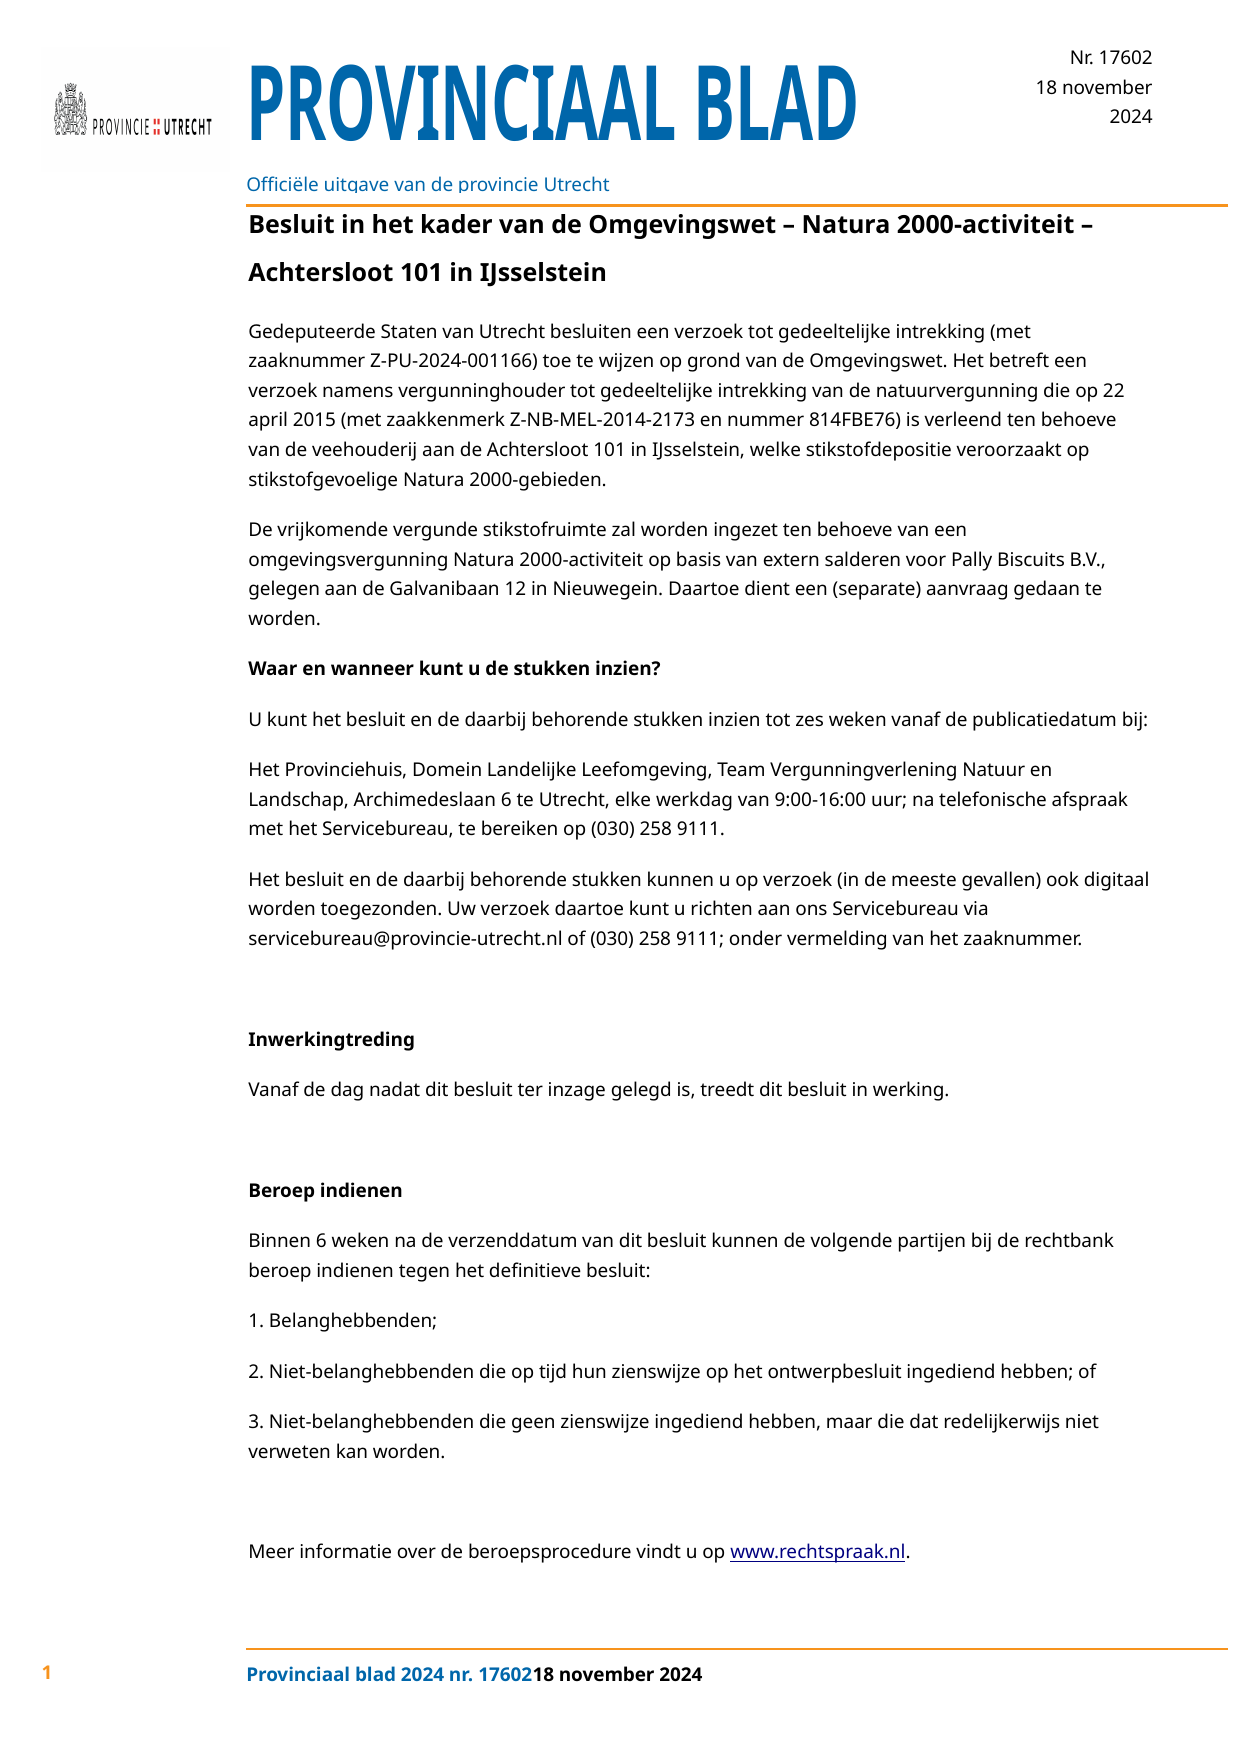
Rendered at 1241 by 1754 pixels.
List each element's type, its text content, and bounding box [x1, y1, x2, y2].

text 2. Niet-belanghebbenden die op tijd hun zienswijze op het ontwerpbesluit ingediend hebben; of [248, 1358, 1152, 1384]
text U kunt het besluit en de daarbij behorende stukken inzien tot zes weken vanaf de publicatiedatum bij: [248, 706, 1152, 732]
text Gedeputeerde Staten van Utrecht besluiten een verzoek tot gedeeltelijke intrekking (met zaaknummer Z-PU-2024-001166) toe te wijzen op grond van de Omgevingswet. Het betreft een verzoek namens vergunninghouder tot gedeeltelijke intrekking van de natuurvergunning die op 22 april 2015 (met zaakkenmerk Z-NB-MEL-2014-2173 en nummer 814FBE76) is verleend ten behoeve van de veehouderij aan de Achtersloot 101 in IJsselstein, welke stikstofdepositie veroorzaakt op stikstofgevoelige Natura 2000-gebieden. [248, 318, 1152, 492]
picture [41, 47, 231, 172]
text Waar en wanneer kunt u de stukken inzien? [248, 655, 1152, 681]
text Inwerkingtreding [248, 1026, 1152, 1052]
text Besluit in het kader van de Omgevingswet – Natura 2000-activiteit – Achtersloot 101 in IJsselstein [248, 207, 1152, 288]
text Meer informatie over de beroepsprocedure vindt u op www.rechtspraak.nl. [248, 1539, 1152, 1564]
text Beroep indienen [248, 1177, 1152, 1203]
text 3. Niet-belanghebbenden die geen zienswijze ingediend hebben, maar die dat redelijkerwijs niet verweten kan worden. [248, 1408, 1152, 1464]
text Het Provinciehuis, Domein Landelijke Leefomgeving, Team Vergunningverlening Natuur en Landschap, Archimedeslaan 6 te Utrecht, elke werkdag van 9:00-16:00 uur; na telefonische afspraak met het Servicebureau, te bereiken op (030) 258 9111. [248, 756, 1152, 841]
text 1. Belanghebbenden; [248, 1307, 1152, 1333]
text Het besluit en de daarbij behorende stukken kunnen u op verzoek (in de meeste gevallen) ook digitaal worden toegezonden. Uw verzoek daartoe kunt u richten aan ons Servicebureau via servicebureau@provincie-utrecht.nl of (030) 258 9111; onder vermelding van het zaaknummer. [248, 866, 1152, 951]
text Vanaf de dag nadat dit besluit ter inzage gelegd is, treedt dit besluit in werking. [248, 1076, 1152, 1102]
text Binnen 6 weken na de verzenddatum van dit besluit kunnen de volgende partijen bij de rechtbank beroep indienen tegen het definitieve besluit: [248, 1227, 1152, 1283]
text De vrijkomende vergunde stikstofruimte zal worden ingezet ten behoeve van een omgevingsvergunning Natura 2000-activiteit op basis van extern salderen voor Pally Biscuits B.V., gelegen aan de Galvanibaan 12 in Nieuwegein. Daartoe dient een (separate) aanvraag gedaan te worden. [248, 516, 1152, 631]
